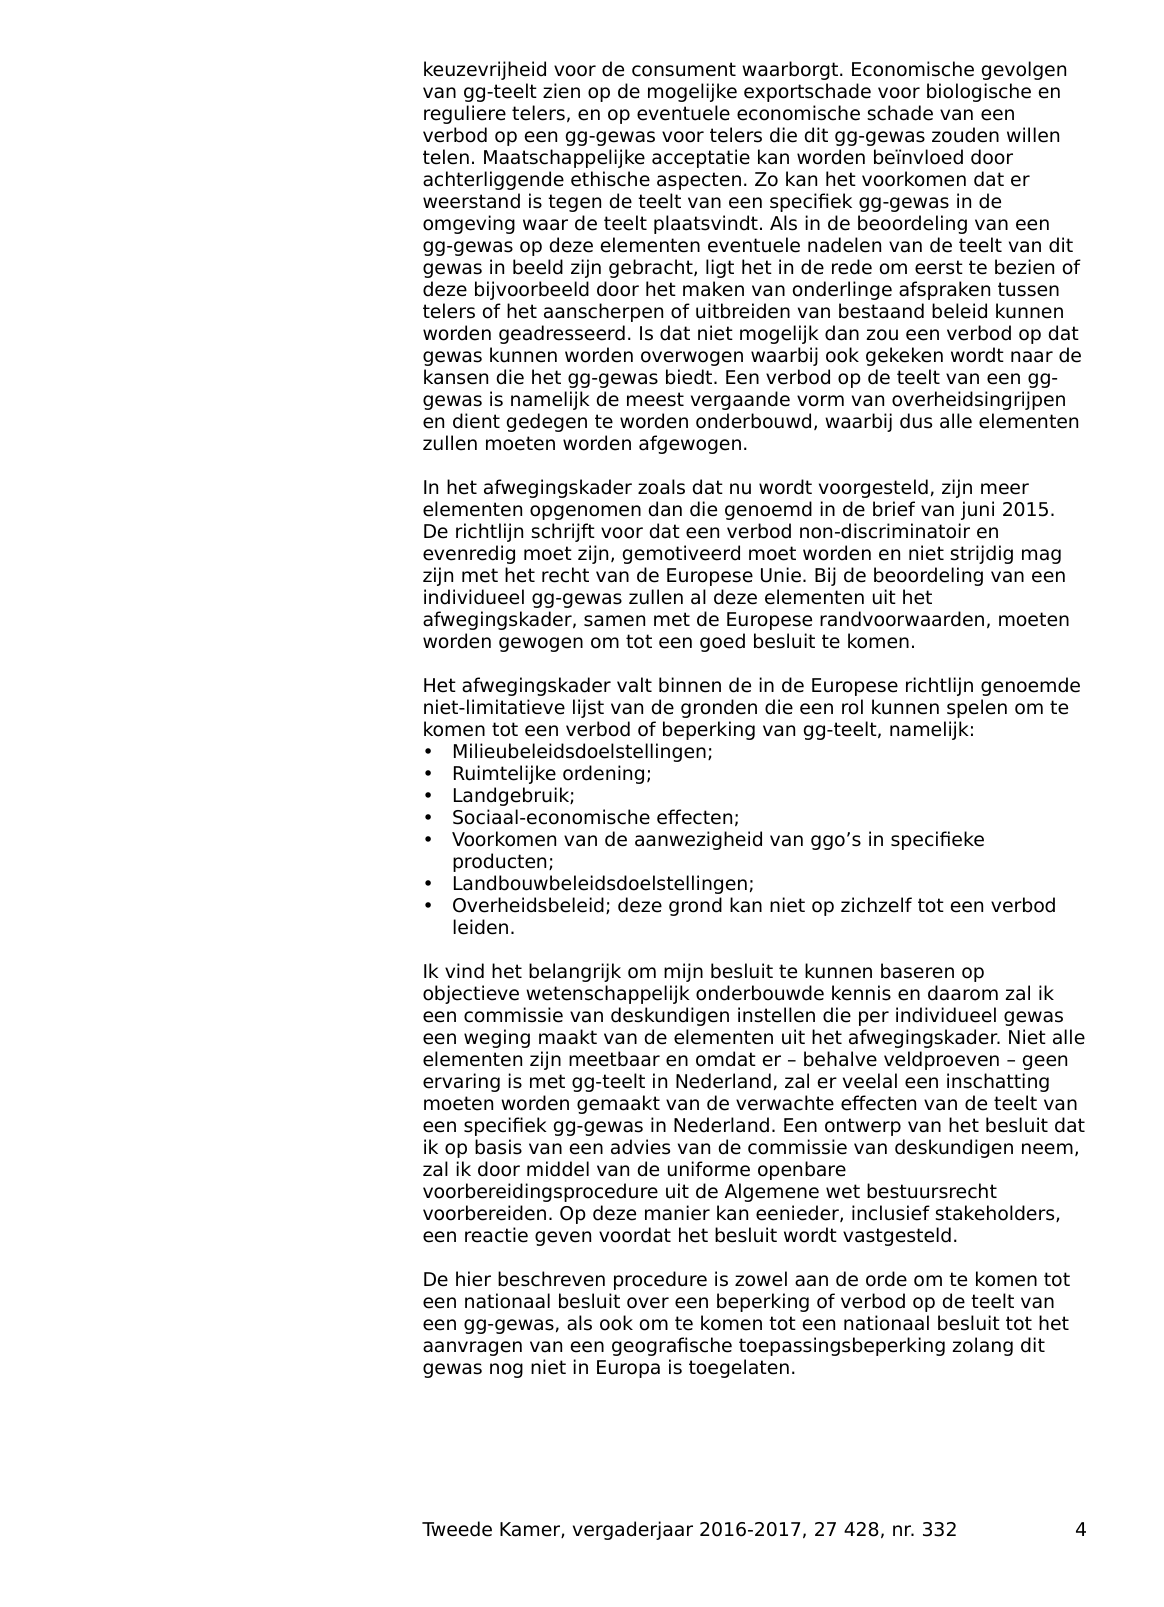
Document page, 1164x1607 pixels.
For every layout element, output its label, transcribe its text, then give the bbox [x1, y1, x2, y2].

text keuzevrijheid voor de consument waarborgt. Economische gevolgen van gg-teelt zien op de mogelijke exportschade voor biologische en reguliere telers, en op eventuele economische schade van een verbod op een gg-gewas voor telers die dit gg-gewas zouden willen telen. Maatschappelijke acceptatie kan worden beïnvloed door achterliggende ethische aspecten. Zo kan het voorkomen dat er weerstand is tegen de teelt van een specifiek gg-gewas in de omgeving waar de teelt plaatsvindt. Als in de beoordeling van een gg-gewas op deze elementen eventuele nadelen van de teelt van dit gewas in beeld zijn gebracht, ligt het in de rede om eerst te bezien of deze bijvoorbeeld door het maken van onderlinge afspraken tussen telers of het aanscherpen of uitbreiden van bestaand beleid kunnen worden geadresseerd. Is dat niet mogelijk dan zou een verbod op dat gewas kunnen worden overwogen waarbij ook gekeken wordt naar de kansen die het gg-gewas biedt. Een verbod op de teelt van een gg-gewas is namelijk de meest vergaande vorm van overheidsingrijpen en dient gedegen te worden onderbouwd, waarbij dus alle elementen zullen moeten worden afgewogen. [422, 59, 1087, 455]
text • Ruimtelijke ordening; [422, 763, 1087, 785]
text • Landgebruik; [422, 785, 1087, 807]
text In het afwegingskader zoals dat nu wordt voorgesteld, zijn meer elementen opgenomen dan die genoemd in de brief van juni 2015. De richtlijn schrijft voor dat een verbod non-discriminatoir en evenredig moet zijn, gemotiveerd moet worden en niet strijdig mag zijn met het recht van de Europese Unie. Bij de beoordeling van een individueel gg-gewas zullen al deze elementen uit het afwegingskader, samen met de Europese randvoorwaarden, moeten worden gewogen om tot een goed besluit te komen. [422, 477, 1087, 653]
text De hier beschreven procedure is zowel aan de orde om te komen tot een nationaal besluit over een beperking of verbod op de teelt van een gg-gewas, als ook om te komen tot een nationaal besluit tot het aanvragen van een geografische toepassingsbeperking zolang dit gewas nog niet in Europa is toegelaten. [422, 1269, 1087, 1379]
text • Voorkomen van de aanwezigheid van ggo’s in specifieke producten; [422, 829, 1087, 873]
text • Milieubeleidsdoelstellingen; [422, 741, 1087, 763]
text Het afwegingskader valt binnen de in de Europese richtlijn genoemde niet-limitatieve lijst van de gronden die een rol kunnen spelen om te komen tot een verbod of beperking van gg-teelt, namelijk: [422, 675, 1087, 741]
text Ik vind het belangrijk om mijn besluit te kunnen baseren op objectieve wetenschappelijk onderbouwde kennis en daarom zal ik een commissie van deskundigen instellen die per individueel gewas een weging maakt van de elementen uit het afwegingskader. Niet alle elementen zijn meetbaar en omdat er – behalve veldproeven – geen ervaring is met gg-teelt in Nederland, zal er veelal een inschatting moeten worden gemaakt van de verwachte effecten van de teelt van een specifiek gg-gewas in Nederland. Een ontwerp van het besluit dat ik op basis van een advies van de commissie van deskundigen neem, zal ik door middel van de uniforme openbare voorbereidingsprocedure uit de Algemene wet bestuursrecht voorbereiden. Op deze manier kan eenieder, inclusief stakeholders, een reactie geven voordat het besluit wordt vastgesteld. [422, 961, 1087, 1247]
text • Landbouwbeleidsdoelstellingen; [422, 873, 1087, 895]
text • Sociaal-economische effecten; [422, 807, 1087, 829]
text • Overheidsbeleid; deze grond kan niet op zichzelf tot een verbod leiden. [422, 895, 1087, 939]
